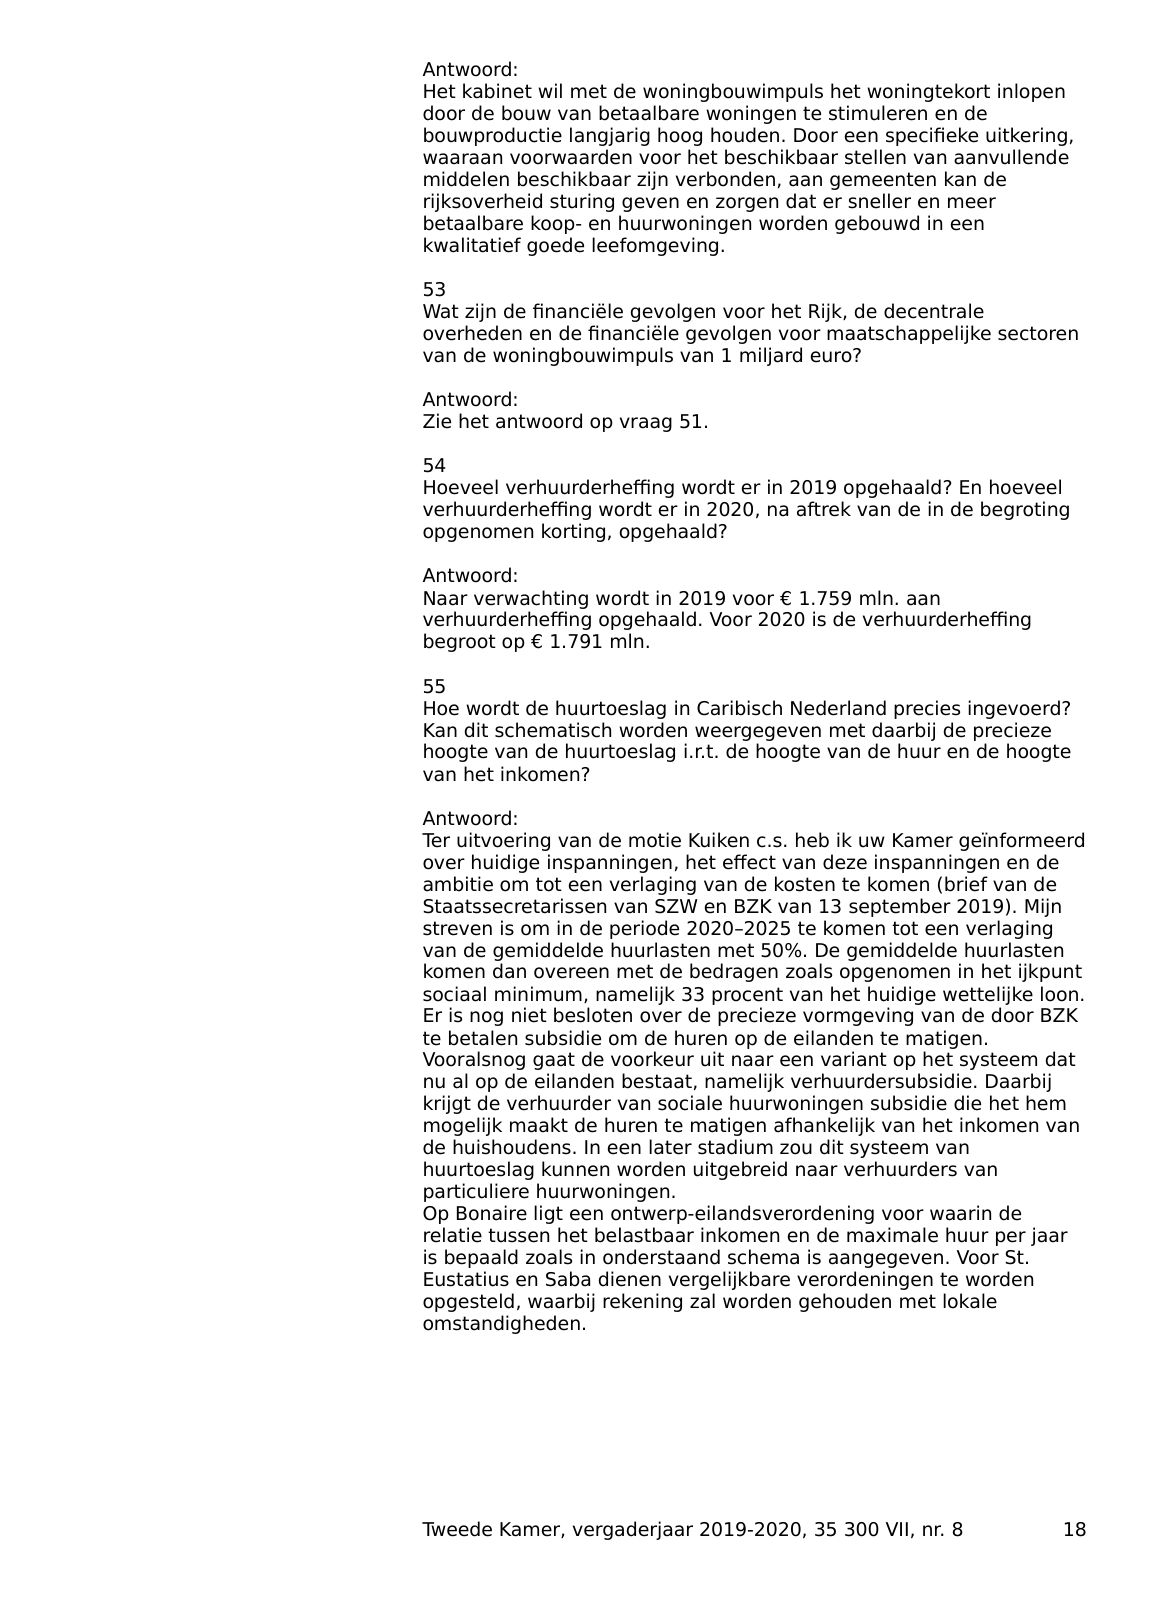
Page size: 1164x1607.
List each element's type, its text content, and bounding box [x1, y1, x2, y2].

text Hoe wordt de huurtoeslag in Caribisch Nederland precies ingevoerd? Kan dit schematisch worden weergegeven met daarbij de precieze hoogte van de huurtoeslag i.r.t. de hoogte van de huur en de hoogte van het inkomen? [422, 697, 1087, 785]
text Wat zijn de financiële gevolgen voor het Rijk, de decentrale overheden en de financiële gevolgen voor maatschappelijke sectoren van de woningbouwimpuls van 1 miljard euro? [422, 301, 1087, 367]
text Hoeveel verhuurderheffing wordt er in 2019 opgehaald? En hoeveel verhuurderheffing wordt er in 2020, na aftrek van de in de begroting opgenomen korting, opgehaald? [422, 477, 1087, 543]
text Zie het antwoord op vraag 51. [422, 411, 1087, 433]
text 54 [422, 455, 1087, 477]
text 55 [422, 676, 1087, 697]
text Antwoord: [422, 808, 1087, 829]
text Ter uitvoering van de motie Kuiken c.s. heb ik uw Kamer geïnformeerd over huidige inspanningen, het effect van deze inspanningen en de ambitie om tot een verlaging van de kosten te komen (brief van de Staatssecretarissen van SZW en BZK van 13 september 2019). Mijn streven is om in de periode 2020–2025 te komen tot een verlaging van de gemiddelde huurlasten met 50%. De gemiddelde huurlasten komen dan overeen met de bedragen zoals opgenomen in het ijkpunt sociaal minimum, namelijk 33 procent van het huidige wettelijke loon. Er is nog niet besloten over de precieze vormgeving van de door BZK te betalen subsidie om de huren op de eilanden te matigen. Vooralsnog gaat de voorkeur uit naar een variant op het systeem dat nu al op de eilanden bestaat, namelijk verhuurdersubsidie. Daarbij krijgt de verhuurder van sociale huurwoningen subsidie die het hem mogelijk maakt de huren te matigen afhankelijk van het inkomen van de huishoudens. In een later stadium zou dit systeem van huurtoeslag kunnen worden uitgebreid naar verhuurders van particuliere huurwoningen. [422, 829, 1087, 1203]
text Op Bonaire ligt een ontwerp-eilandsverordening voor waarin de relatie tussen het belastbaar inkomen en de maximale huur per jaar is bepaald zoals in onderstaand schema is aangegeven. Voor St. Eustatius en Saba dienen vergelijkbare verordeningen te worden opgesteld, waarbij rekening zal worden gehouden met lokale omstandigheden. [422, 1203, 1087, 1335]
text Het kabinet wil met de woningbouwimpuls het woningtekort inlopen door de bouw van betaalbare woningen te stimuleren en de bouwproductie langjarig hoog houden. Door een specifieke uitkering, waaraan voorwaarden voor het beschikbaar stellen van aanvullende middelen beschikbaar zijn verbonden, aan gemeenten kan de rijksoverheid sturing geven en zorgen dat er sneller en meer betaalbare koop- en huurwoningen worden gebouwd in een kwalitatief goede leefomgeving. [422, 81, 1087, 257]
text Naar verwachting wordt in 2019 voor € 1.759 mln. aan verhuurderheffing opgehaald. Voor 2020 is de verhuurderheffing begroot op € 1.791 mln. [422, 587, 1087, 653]
text 53 [422, 279, 1087, 301]
text Antwoord: [422, 565, 1087, 587]
text Antwoord: [422, 389, 1087, 411]
text Antwoord: [422, 59, 1087, 81]
